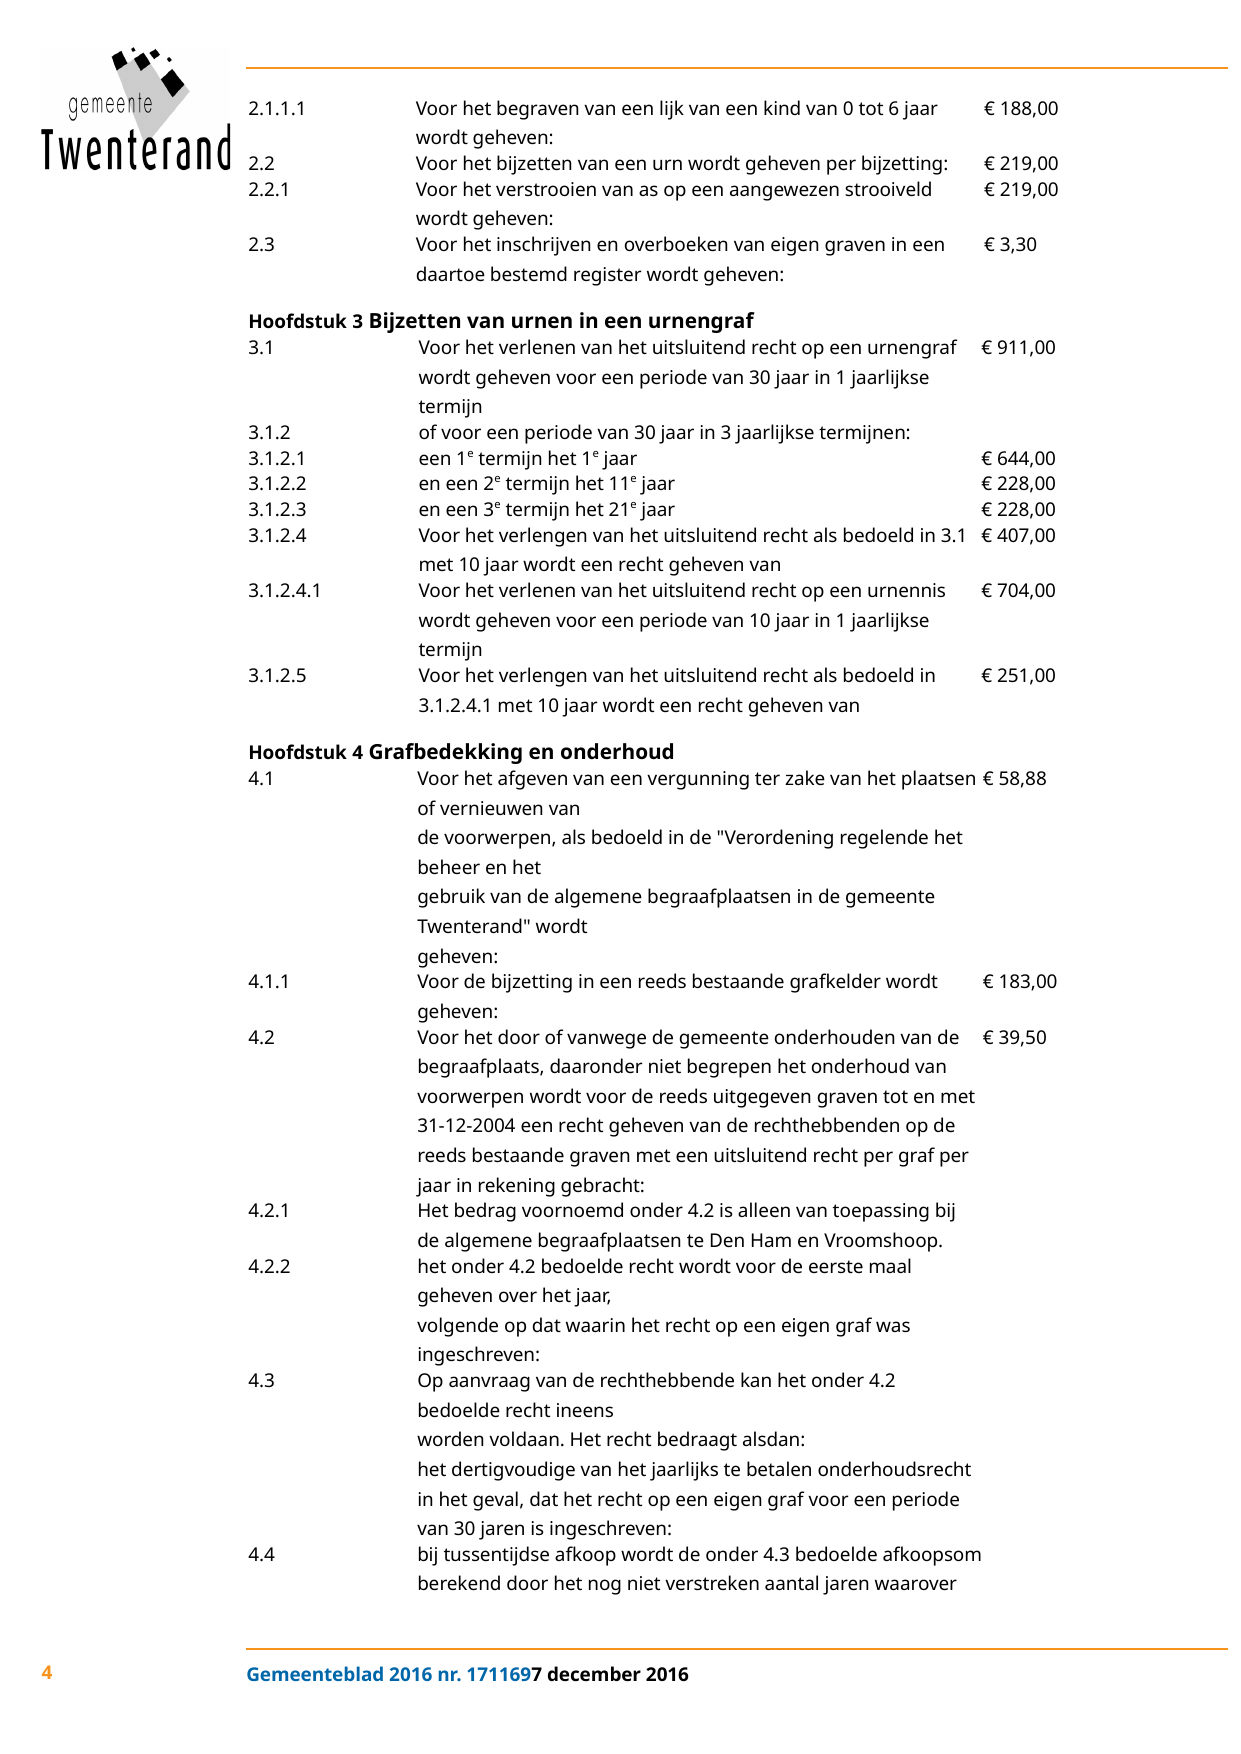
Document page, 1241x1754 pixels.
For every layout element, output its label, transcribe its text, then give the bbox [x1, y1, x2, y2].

table_header 4.1 [248, 765, 417, 969]
table_cell 4.2 [248, 1024, 417, 1198]
table_cell Voor het verlenen van het uitsluitend recht op een urnennis wordt geheven voor een periode van 10 jaar in 1 jaarlijkse termijn [418, 578, 981, 662]
table_cell 3.1.2.4.1 [248, 578, 418, 662]
table_cell € 219,00 [984, 150, 1152, 176]
table_cell € 228,00 [981, 496, 1152, 522]
table_cell of voor een periode van 30 jaar in 3 jaarlijkse termijnen: [418, 419, 981, 445]
table_cell [983, 1253, 1152, 1367]
table_cell € 3,30 [984, 231, 1152, 286]
table_cell € 704,00 [981, 578, 1152, 662]
table_cell 4.2.1 [248, 1198, 417, 1253]
table_cell € 183,00 [983, 969, 1152, 1024]
table_header 3.1 [248, 334, 418, 419]
table_cell Voor het verlengen van het uitsluitend recht als bedoeld in 3.1.2.4.1 met 10 jaar wordt een recht geheven van [418, 662, 981, 718]
table_cell 2.2.1 [248, 176, 416, 231]
table_cell een 1e termijn het 1e jaar [418, 445, 981, 471]
table_cell Voor de bijzetting in een reeds bestaande grafkelder wordt geheven: [417, 969, 983, 1024]
table_cell Voor het door of vanwege de gemeente onderhouden van de begraafplaats, daaronder niet begrepen het onderhoud van voorwerpen wordt voor de reeds uitgegeven graven tot en met 31-12-2004 een recht geheven van de rechthebbenden op de reeds bestaande graven met een uitsluitend recht per graf per jaar in rekening gebracht: [417, 1024, 983, 1198]
table_cell € 251,00 [981, 662, 1152, 718]
table_cell Op aanvraag van de rechthebbende kan het onder 4.2 bedoelde recht ineens worden voldaan. Het recht bedraagt alsdan: het dertigvoudige van het jaarlijks te betalen onderhoudsrecht in het geval, dat het recht op een eigen graf voor een periode van 30 jaren is ingeschreven: [417, 1368, 983, 1541]
table_cell € 39,50 [983, 1024, 1152, 1198]
table_cell 3.1.2.5 [248, 662, 418, 718]
table_cell Voor het begraven van een lijk van een kind van 0 tot 6 jaar wordt geheven: [416, 95, 984, 150]
table_cell Voor het bijzetten van een urn wordt geheven per bijzetting: [416, 150, 984, 176]
picture [41, 47, 231, 172]
table_cell het onder 4.2 bedoelde recht wordt voor de eerste maal geheven over het jaar, volgende op dat waarin het recht op een eigen graf was ingeschreven: [417, 1253, 983, 1367]
table_cell 3.1.2.2 [248, 471, 418, 496]
table_cell Voor het inschrijven en overboeken van eigen graven in een daartoe bestemd register wordt geheven: [416, 231, 984, 286]
text Hoofdstuk 4 Grafbedekking en onderhoud [248, 737, 1152, 765]
table_cell [983, 1541, 1152, 1596]
table_cell 3.1.2.1 [248, 445, 418, 471]
table_cell € 228,00 [981, 471, 1152, 496]
table_cell € 407,00 [981, 522, 1152, 577]
table_cell [983, 1368, 1152, 1541]
table_cell 3.1.2.4 [248, 522, 418, 577]
table_cell 3.1.2 [248, 419, 418, 445]
table_cell [983, 1198, 1152, 1253]
table_header Voor het verlenen van het uitsluitend recht op een urnengraf wordt geheven voor een periode van 30 jaar in 1 jaarlijkse termijn [418, 334, 981, 419]
table_cell Voor het verlengen van het uitsluitend recht als bedoeld in 3.1 met 10 jaar wordt een recht geheven van [418, 522, 981, 577]
table_cell en een 3e termijn het 21e jaar [418, 496, 981, 522]
table_cell 2.2 [248, 150, 416, 176]
table_header € 911,00 [981, 334, 1152, 419]
table_cell [981, 419, 1152, 445]
table_header Voor het afgeven van een vergunning ter zake van het plaatsen of vernieuwen van de voorwerpen, als bedoeld in de "Verordening regelende het beheer en het gebruik van de algemene begraafplaatsen in de gemeente Twenterand" wordt geheven: [417, 765, 983, 969]
text Hoofdstuk 3 Bijzetten van urnen in een urnengraf [248, 306, 1152, 334]
table_cell bij tussentijdse afkoop wordt de onder 4.3 bedoelde afkoopsom berekend door het nog niet verstreken aantal jaren waarover [417, 1541, 983, 1596]
table_cell 2.3 [248, 231, 416, 286]
table_cell 2.1.1.1 [248, 95, 416, 150]
table_cell 3.1.2.3 [248, 496, 418, 522]
table_header € 58,88 [983, 765, 1152, 969]
table_cell 4.2.2 [248, 1253, 417, 1367]
table_cell Het bedrag voornoemd onder 4.2 is alleen van toepassing bij de algemene begraafplaatsen te Den Ham en Vroomshoop. [417, 1198, 983, 1253]
table_cell € 188,00 [984, 95, 1152, 150]
table_cell 4.3 [248, 1368, 417, 1541]
table_cell 4.1.1 [248, 969, 417, 1024]
table_cell en een 2e termijn het 11e jaar [418, 471, 981, 496]
table_cell € 219,00 [984, 176, 1152, 231]
table_cell 4.4 [248, 1541, 417, 1596]
table_cell € 644,00 [981, 445, 1152, 471]
table_cell Voor het verstrooien van as op een aangewezen strooiveld wordt geheven: [416, 176, 984, 231]
